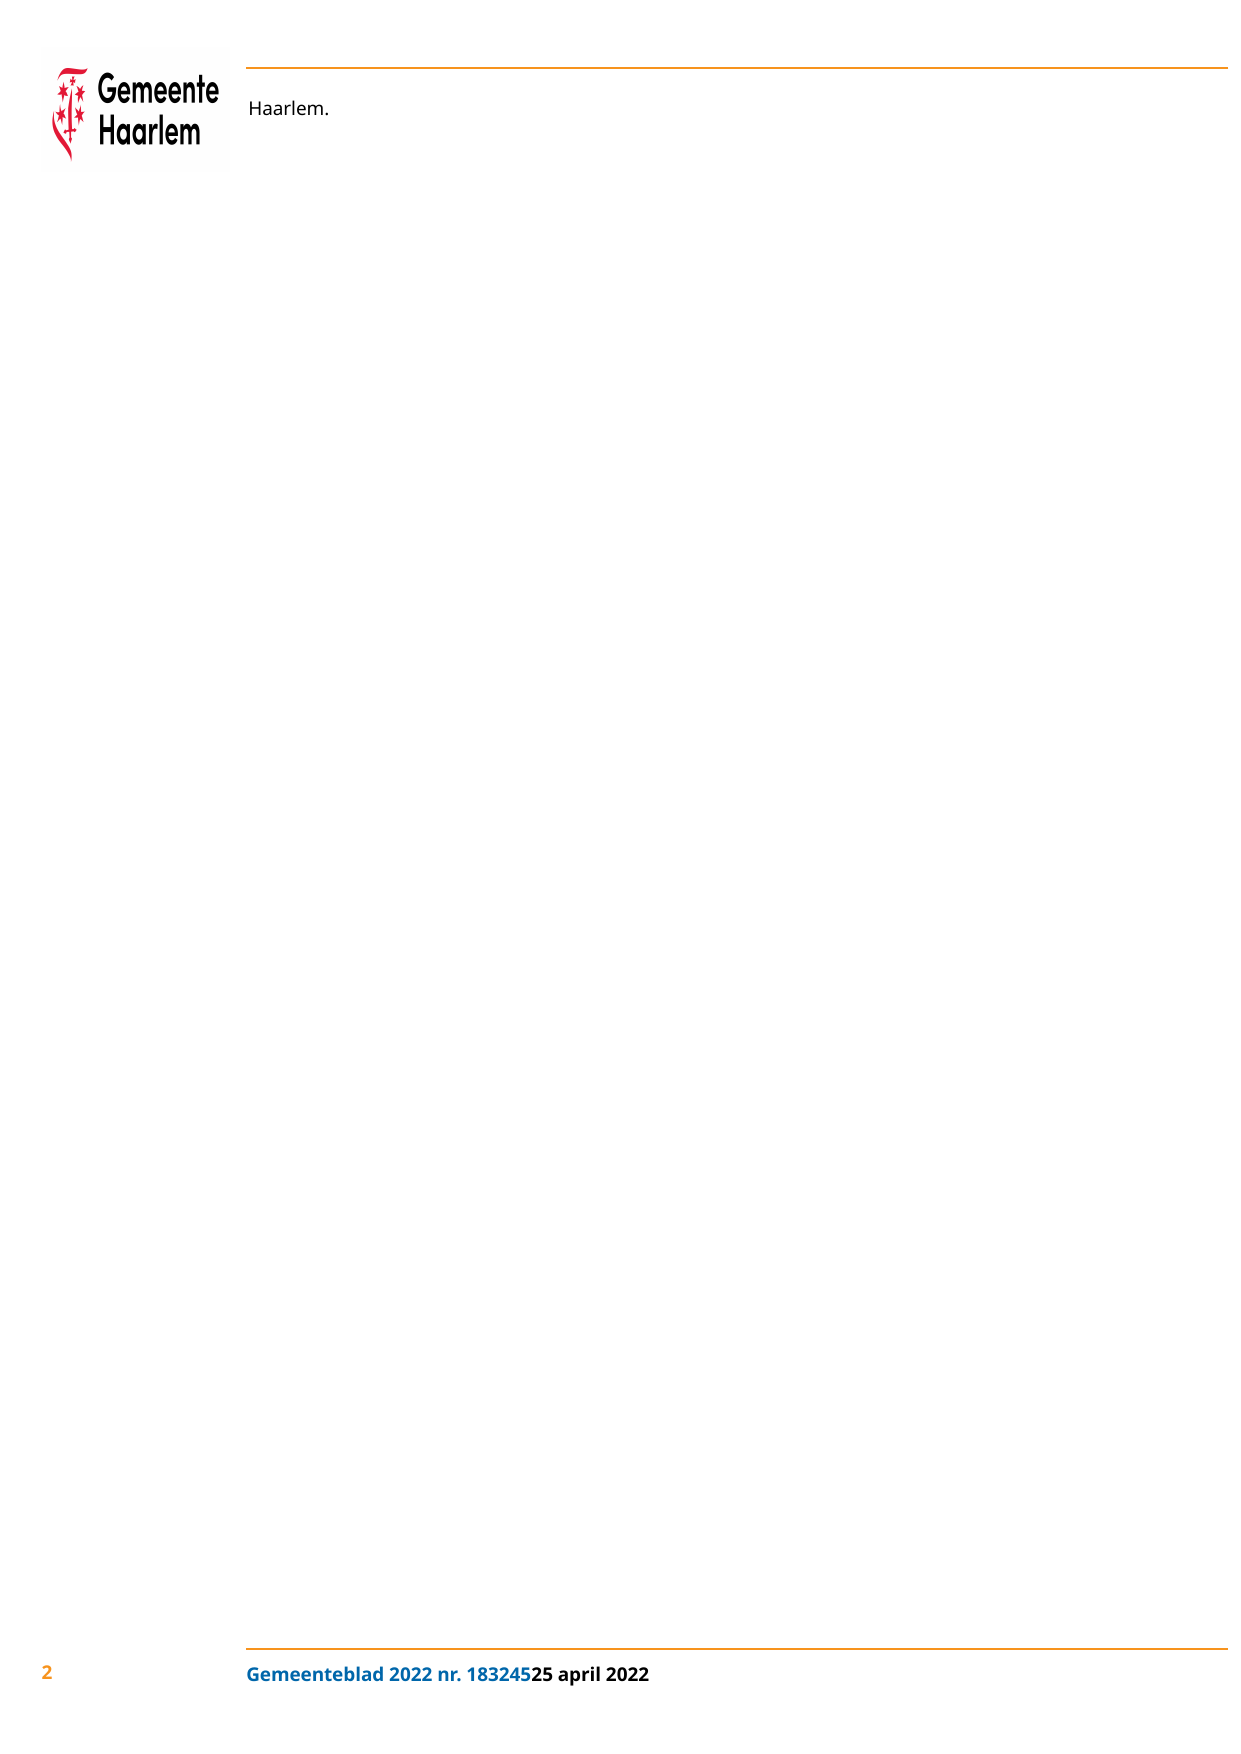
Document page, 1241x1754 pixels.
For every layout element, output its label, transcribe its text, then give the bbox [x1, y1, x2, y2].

text Haarlem. [248, 95, 1152, 121]
picture [41, 47, 231, 172]
